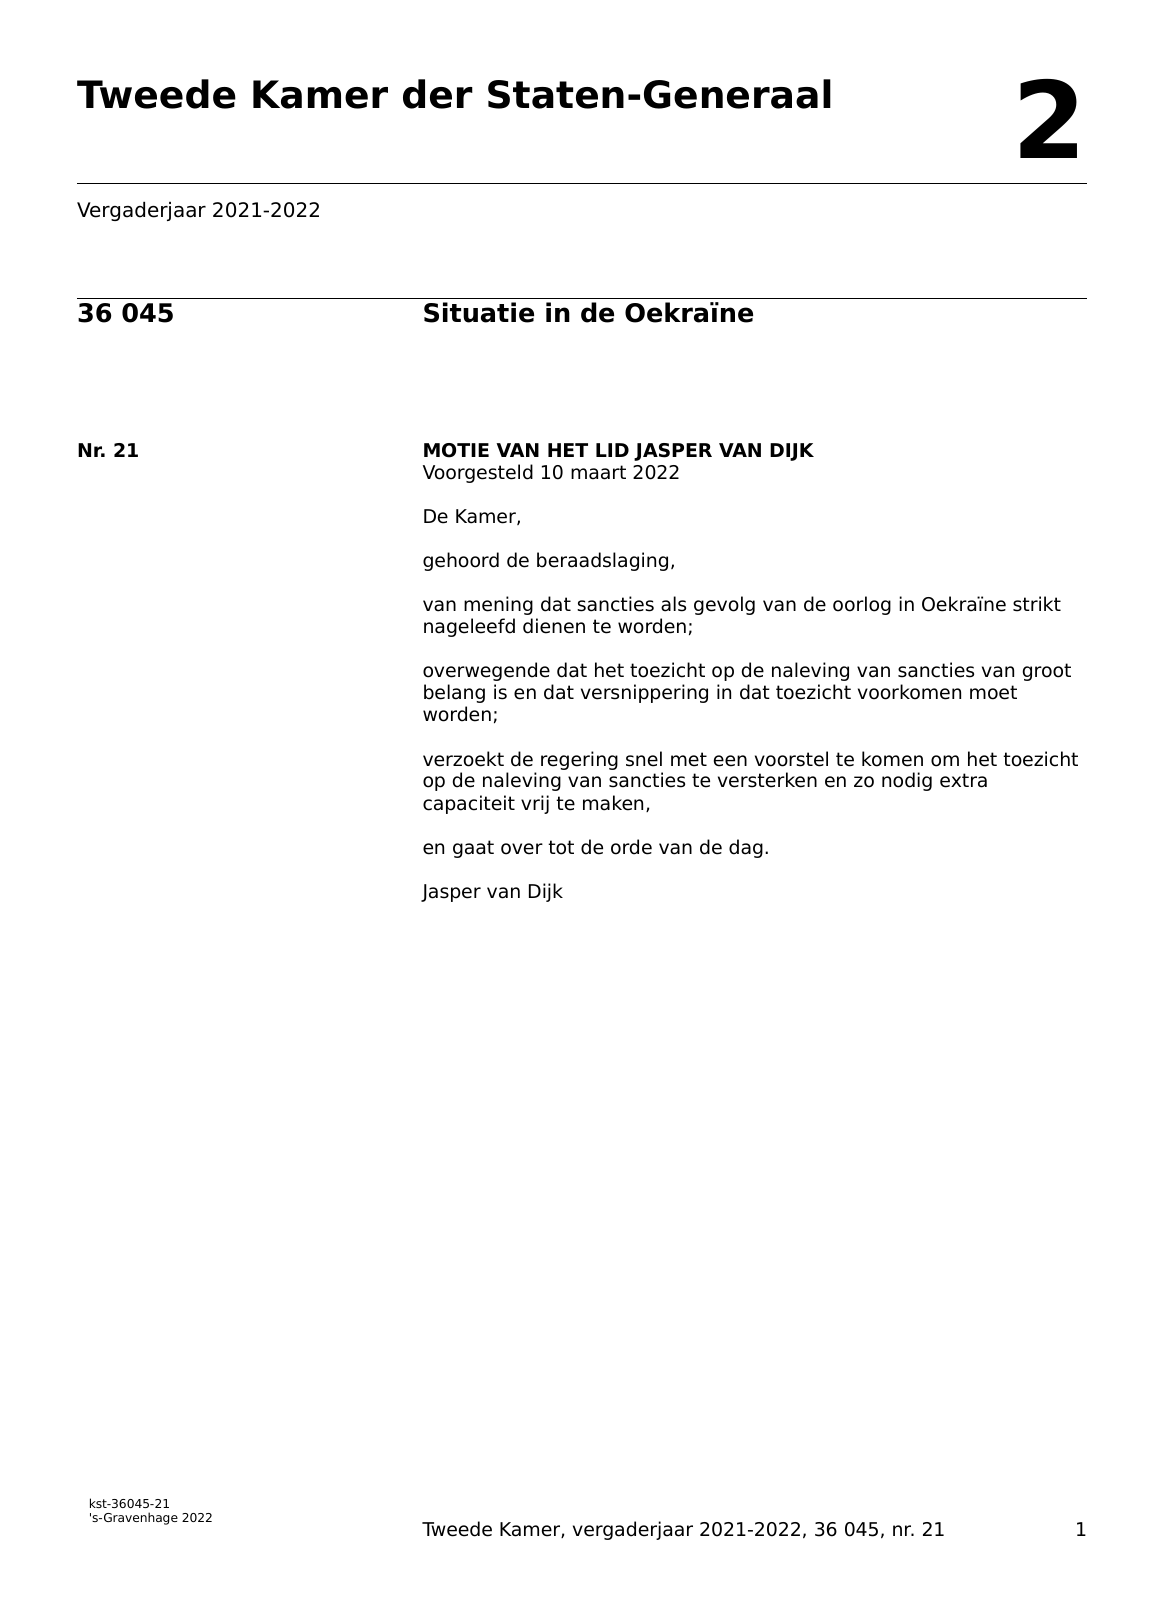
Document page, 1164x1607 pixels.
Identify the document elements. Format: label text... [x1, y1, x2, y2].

text De Kamer, [422, 506, 1087, 528]
table_header 2 [886, 59, 1087, 183]
text en gaat over tot de orde van de dag. [422, 837, 1087, 858]
text Jasper van Dijk [422, 881, 1087, 903]
subtitle Nr. 21 MOTIE VAN HET LID JASPER VAN DIJK [77, 440, 1087, 462]
text van mening dat sancties als gevolg van de oorlog in Oekraïne strikt nageleefd dienen te worden; [422, 594, 1087, 638]
text verzoekt de regering snel met een voorstel te komen om het toezicht op de naleving van sancties te versterken en zo nodig extra capaciteit vrij te maken, [422, 748, 1087, 814]
table_header Tweede Kamer der Staten-Generaal [77, 59, 886, 183]
text overwegende dat het toezicht op de naleving van sancties van groot belang is en dat versnippering in dat toezicht voorkomen moet worden; [422, 660, 1087, 726]
subtitle 36 045 Situatie in de Oekraïne [77, 299, 1087, 329]
text kst-36045-21 [88, 1497, 323, 1511]
table_cell Vergaderjaar 2021-2022 [77, 184, 1087, 298]
text 's-Gravenhage 2022 [88, 1511, 323, 1525]
text Voorgesteld 10 maart 2022 [422, 462, 1087, 484]
text gehoord de beraadslaging, [422, 550, 1087, 572]
